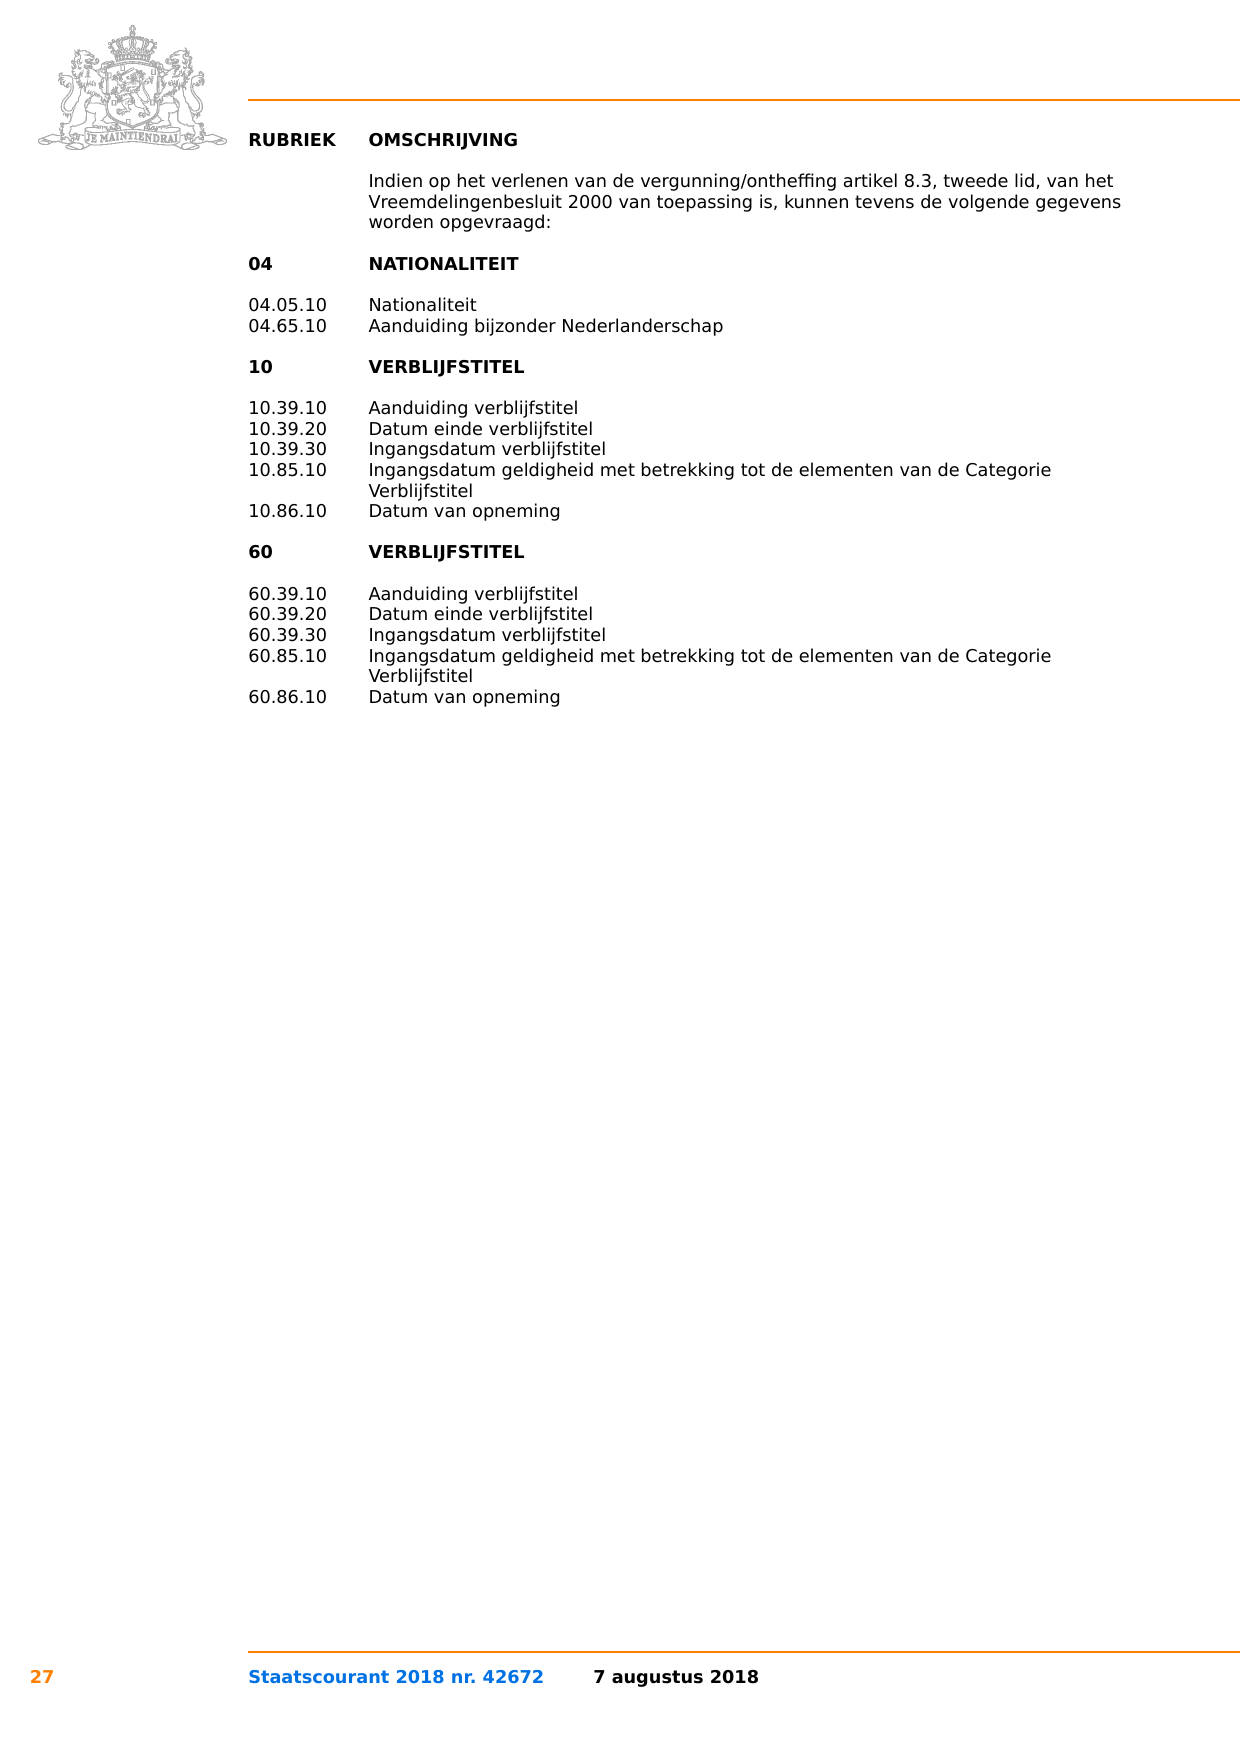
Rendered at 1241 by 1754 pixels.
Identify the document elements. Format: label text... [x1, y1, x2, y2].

table_cell Ingangsdatum verblijfstitel [363, 439, 1163, 460]
table_cell VERBLIJFSTITEL [363, 357, 1163, 377]
table_cell [363, 233, 1163, 254]
table_cell Aanduiding verblijfstitel [363, 584, 1163, 604]
table_cell Aanduiding bijzonder Nederlanderschap [363, 316, 1163, 336]
table_header RUBRIEK [248, 130, 362, 151]
table_cell 10.39.30 [248, 439, 362, 460]
table_cell 10 [248, 357, 362, 377]
table_cell 10.39.10 [248, 398, 362, 419]
table_cell NATIONALITEIT [363, 254, 1163, 274]
table_cell 60 [248, 543, 362, 563]
table_cell Aanduiding verblijfstitel [363, 398, 1163, 419]
table_cell [248, 274, 362, 295]
table_cell 04.65.10 [248, 316, 362, 336]
table_cell [248, 336, 362, 357]
table_cell [248, 378, 362, 398]
table_cell 60.39.20 [248, 604, 362, 625]
table_cell Ingangsdatum geldigheid met betrekking tot de elementen van de Categorie Verblijfstitel [363, 460, 1163, 501]
table_cell [363, 378, 1163, 398]
table_cell [248, 563, 362, 584]
table_cell Nationaliteit [363, 295, 1163, 316]
table_cell [363, 274, 1163, 295]
table_cell [248, 171, 362, 233]
table_header OMSCHRIJVING [363, 130, 1163, 151]
table_cell 60.39.10 [248, 584, 362, 604]
table_cell Datum van opneming [363, 687, 1163, 707]
table_cell [363, 336, 1163, 357]
table_cell Datum van opneming [363, 501, 1163, 522]
table_cell [248, 151, 362, 171]
table_cell 60.39.30 [248, 625, 362, 646]
table_cell 04 [248, 254, 362, 274]
table_cell [248, 522, 362, 542]
table_cell [363, 522, 1163, 542]
table_cell Ingangsdatum geldigheid met betrekking tot de elementen van de Categorie Verblijfstitel [363, 646, 1163, 687]
table_cell VERBLIJFSTITEL [363, 543, 1163, 563]
table_cell 10.85.10 [248, 460, 362, 501]
table_cell [363, 563, 1163, 584]
table_cell Datum einde verblijfstitel [363, 604, 1163, 625]
table_cell 60.85.10 [248, 646, 362, 687]
picture [38, 25, 227, 150]
table_cell 10.86.10 [248, 501, 362, 522]
table_cell 60.86.10 [248, 687, 362, 707]
table_cell Indien op het verlenen van de vergunning/ontheffing artikel 8.3, tweede lid, van het Vreemdelingenbesluit 2000 van toepassing is, kunnen tevens de volgende gegevens worden opgevraagd: [363, 171, 1163, 233]
table_cell 10.39.20 [248, 419, 362, 439]
table_cell Datum einde verblijfstitel [363, 419, 1163, 439]
table_cell 04.05.10 [248, 295, 362, 316]
table_cell [248, 233, 362, 254]
table_cell [363, 151, 1163, 171]
table_cell Ingangsdatum verblijfstitel [363, 625, 1163, 646]
